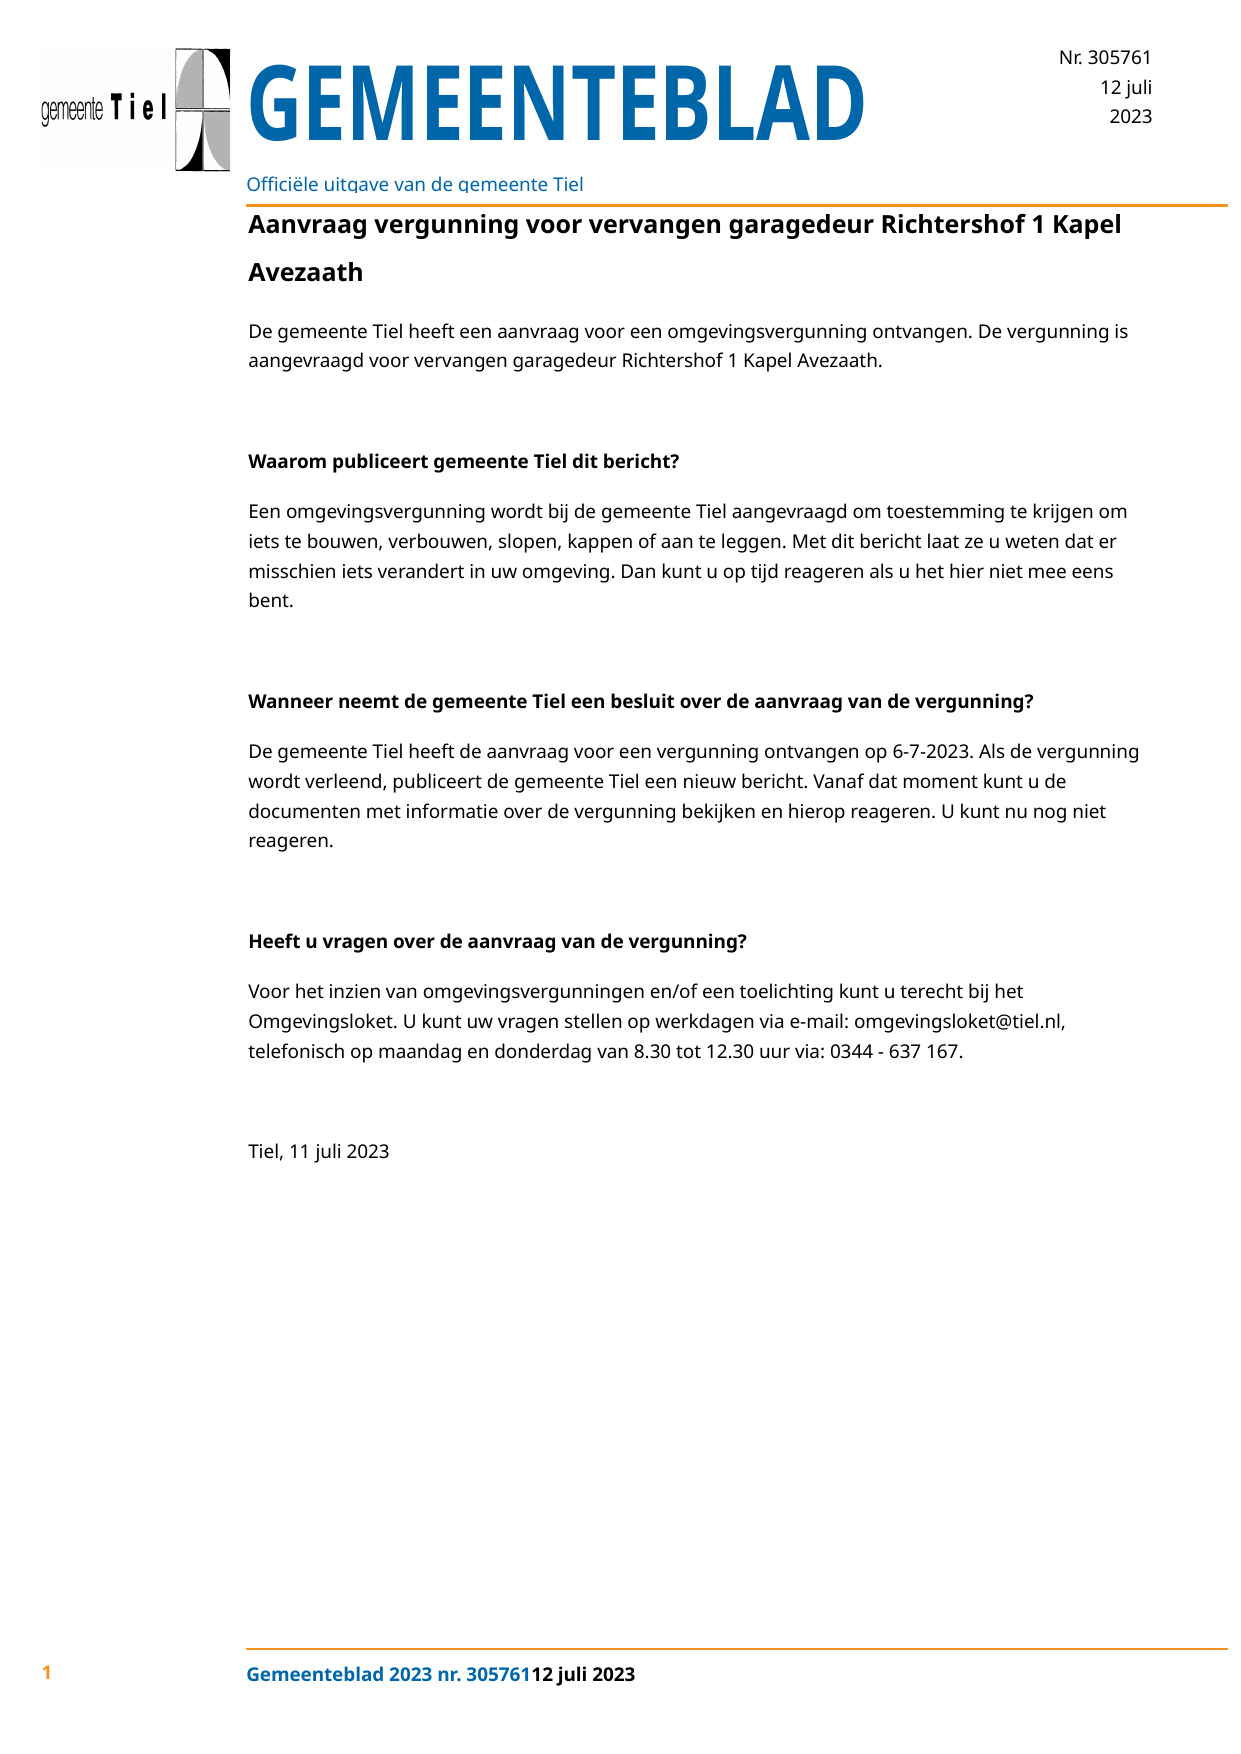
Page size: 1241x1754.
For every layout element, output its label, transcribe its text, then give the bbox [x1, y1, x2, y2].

text Voor het inzien van omgevingsvergunningen en/of een toelichting kunt u terecht bij het Omgevingsloket. U kunt uw vragen stellen op werkdagen via e-mail: omgevingsloket@tiel.nl, telefonisch op maandag en donderdag van 8.30 tot 12.30 uur via: 0344 - 637 167. [248, 979, 1152, 1064]
text De gemeente Tiel heeft de aanvraag voor een vergunning ontvangen op 6-7-2023. Als de vergunning wordt verleend, publiceert de gemeente Tiel een nieuw bericht. Vanaf dat moment kunt u de documenten met informatie over de vergunning bekijken en hierop reageren. U kunt nu nog niet reageren. [248, 739, 1152, 853]
text Waarom publiceert gemeente Tiel dit bericht? [248, 448, 1152, 474]
text De gemeente Tiel heeft een aanvraag voor een omgevingsvergunning ontvangen. De vergunning is aangevraagd voor vervangen garagedeur Richtershof 1 Kapel Avezaath. [248, 318, 1152, 373]
text Een omgevingsvergunning wordt bij de gemeente Tiel aangevraagd om toestemming te krijgen om iets te bouwen, verbouwen, slopen, kappen of aan te leggen. Met dit bericht laat ze u weten dat er misschien iets verandert in uw omgeving. Dan kunt u op tijd reageren als u het hier niet mee eens bent. [248, 499, 1152, 613]
text Heeft u vragen over de aanvraag van de vergunning? [248, 928, 1152, 954]
picture [41, 47, 231, 172]
text Wanneer neemt de gemeente Tiel een besluit over de aanvraag van de vergunning? [248, 688, 1152, 714]
text Tiel, 11 juli 2023 [248, 1139, 1152, 1164]
text Aanvraag vergunning voor vervangen garagedeur Richtershof 1 Kapel Avezaath [248, 207, 1152, 288]
